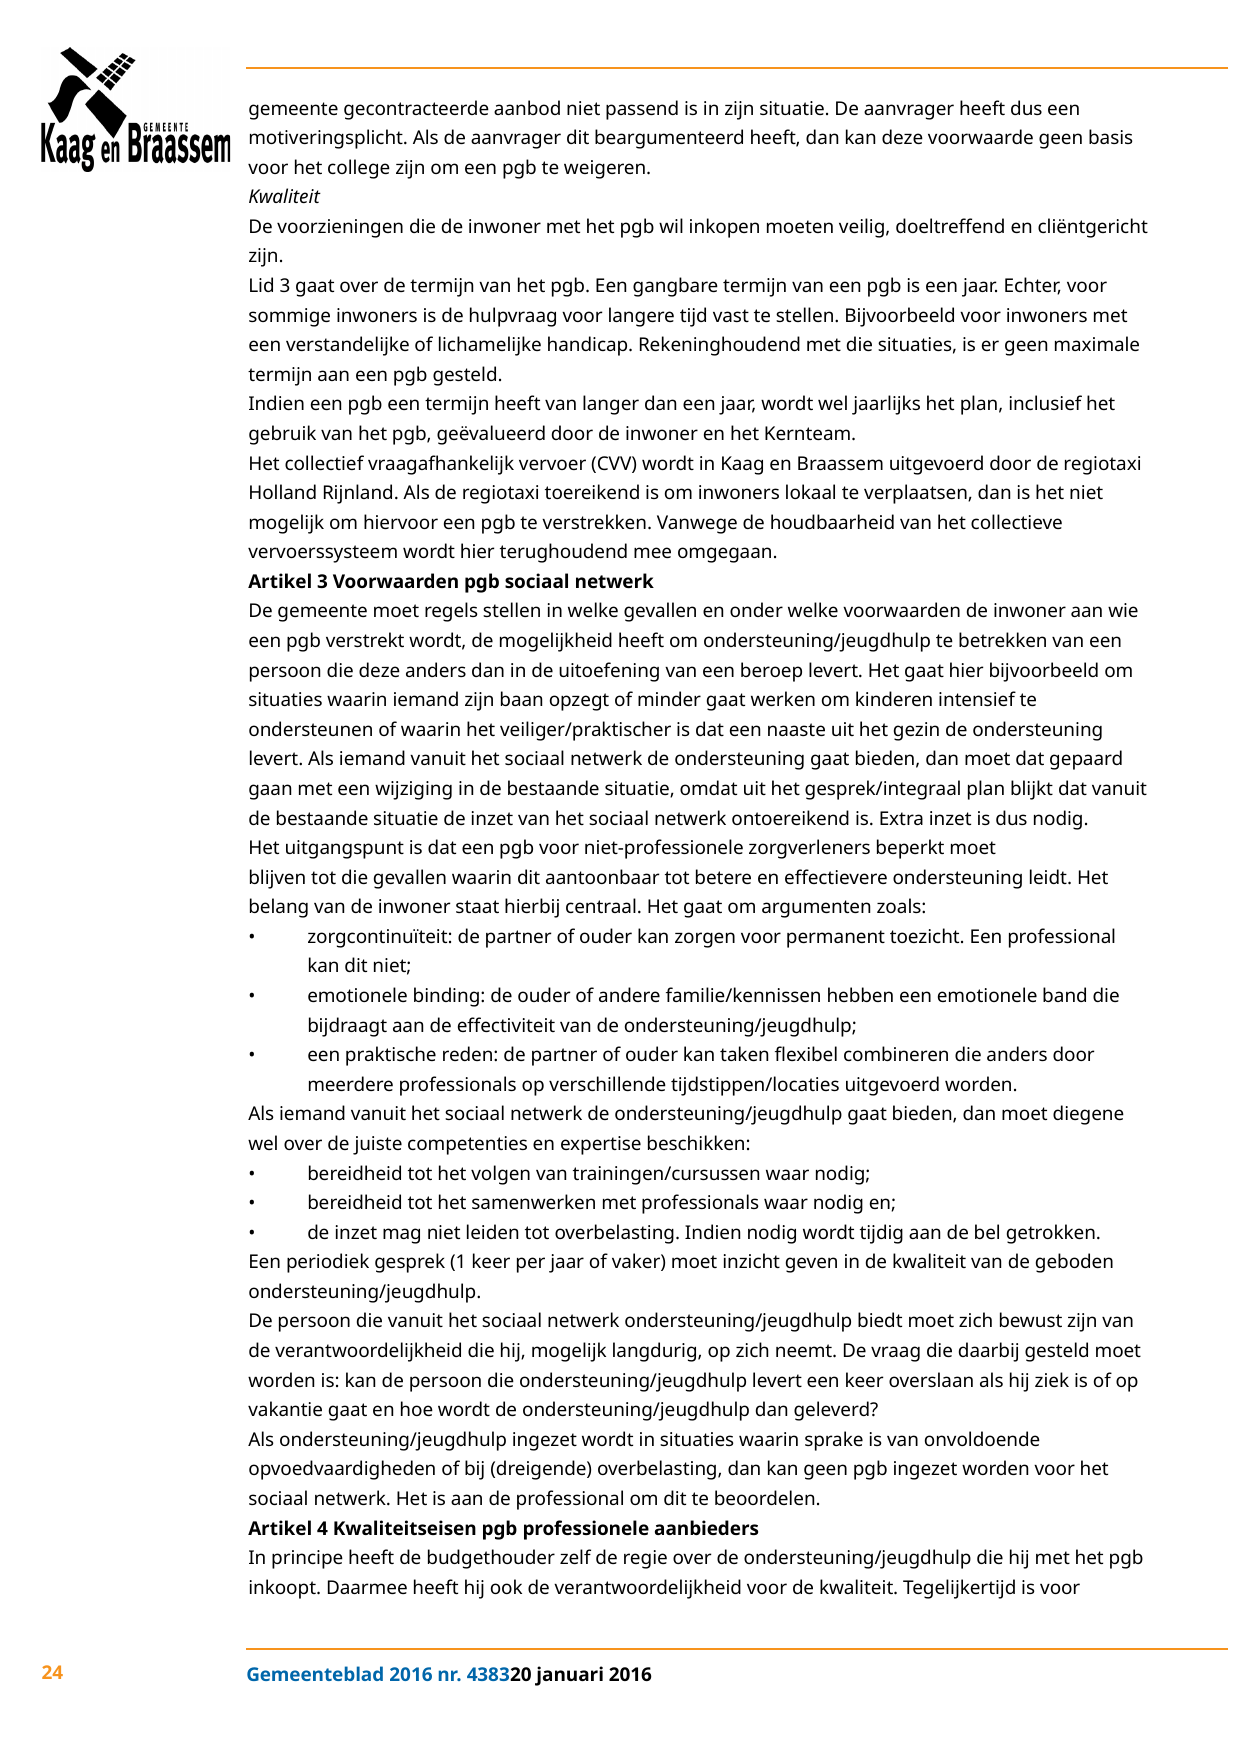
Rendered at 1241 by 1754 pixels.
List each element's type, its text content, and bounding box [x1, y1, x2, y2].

text Artikel 4 Kwaliteitseisen pgb professionele aanbieders [248, 1515, 1152, 1541]
list zorgcontinuïteit: de partner of ouder kan zorgen voor permanent toezicht. Een professional kan dit niet; [248, 923, 1152, 978]
text Indien een pgb een termijn heeft van langer dan een jaar, wordt wel jaarlijks het plan, inclusief het gebruik van het pgb, geëvalueerd door de inwoner en het Kernteam. [248, 391, 1152, 446]
text blijven tot die gevallen waarin dit aantoonbaar tot betere en effectievere ondersteuning leidt. Het belang van de inwoner staat hierbij centraal. Het gaat om argumenten zoals: [248, 864, 1152, 919]
list de inzet mag niet leiden tot overbelasting. Indien nodig wordt tijdig aan de bel getrokken. [248, 1219, 1152, 1245]
picture [41, 47, 231, 172]
list emotionele binding: de ouder of andere familie/kennissen hebben een emotionele band die bijdraagt aan de effectiviteit van de ondersteuning/jeugdhulp; [248, 982, 1152, 1038]
text Een periodiek gesprek (1 keer per jaar of vaker) moet inzicht geven in de kwaliteit van de geboden ondersteuning/jeugdhulp. [248, 1248, 1152, 1304]
text Het uitgangspunt is dat een pgb voor niet-professionele zorgverleners beperkt moet [248, 834, 1152, 860]
text Kwaliteit [248, 183, 1152, 209]
text Artikel 3 Voorwaarden pgb sociaal netwerk [248, 568, 1152, 594]
text Als ondersteuning/jeugdhulp ingezet wordt in situaties waarin sprake is van onvoldoende opvoedvaardigheden of bij (dreigende) overbelasting, dan kan geen pgb ingezet worden voor het sociaal netwerk. Het is aan de professional om dit te beoordelen. [248, 1426, 1152, 1511]
list bereidheid tot het samenwerken met professionals waar nodig en; [248, 1189, 1152, 1215]
text Het collectief vraagafhankelijk vervoer (CVV) wordt in Kaag en Braassem uitgevoerd door de regiotaxi Holland Rijnland. Als de regiotaxi toereikend is om inwoners lokaal te verplaatsen, dan is het niet mogelijk om hiervoor een pgb te verstrekken. Vanwege de houdbaarheid van het collectieve vervoerssysteem wordt hier terughoudend mee omgegaan. [248, 450, 1152, 564]
text Als iemand vanuit het sociaal netwerk de ondersteuning/jeugdhulp gaat bieden, dan moet diegene wel over de juiste competenties en expertise beschikken: [248, 1101, 1152, 1156]
text De gemeente moet regels stellen in welke gevallen en onder welke voorwaarden de inwoner aan wie een pgb verstrekt wordt, de mogelijkheid heeft om ondersteuning/jeugdhulp te betrekken van een persoon die deze anders dan in de uitoefening van een beroep levert. Het gaat hier bijvoorbeeld om situaties waarin iemand zijn baan opzegt of minder gaat werken om kinderen intensief te ondersteunen of waarin het veiliger/praktischer is dat een naaste uit het gezin de ondersteuning levert. Als iemand vanuit het sociaal netwerk de ondersteuning gaat bieden, dan moet dat gepaard gaan met een wijziging in de bestaande situatie, omdat uit het gesprek/integraal plan blijkt dat vanuit de bestaande situatie de inzet van het sociaal netwerk ontoereikend is. Extra inzet is dus nodig. [248, 598, 1152, 831]
list bereidheid tot het volgen van trainingen/cursussen waar nodig; [248, 1160, 1152, 1186]
text In principe heeft de budgethouder zelf de regie over de ondersteuning/jeugdhulp die hij met het pgb inkoopt. Daarmee heeft hij ook de verantwoordelijkheid voor de kwaliteit. Tegelijkertijd is voor [248, 1544, 1152, 1600]
text Lid 3 gaat over de termijn van het pgb. Een gangbare termijn van een pgb is een jaar. Echter, voor sommige inwoners is de hulpvraag voor langere tijd vast te stellen. Bijvoorbeeld voor inwoners met een verstandelijke of lichamelijke handicap. Rekeninghoudend met die situaties, is er geen maximale termijn aan een pgb gesteld. [248, 272, 1152, 387]
text De persoon die vanuit het sociaal netwerk ondersteuning/jeugdhulp biedt moet zich bewust zijn van de verantwoordelijkheid die hij, mogelijk langdurig, op zich neemt. De vraag die daarbij gesteld moet worden is: kan de persoon die ondersteuning/jeugdhulp levert een keer overslaan als hij ziek is of op vakantie gaat en hoe wordt de ondersteuning/jeugdhulp dan geleverd? [248, 1308, 1152, 1422]
text De voorzieningen die de inwoner met het pgb wil inkopen moeten veilig, doeltreffend en cliëntgericht zijn. [248, 213, 1152, 268]
text gemeente gecontracteerde aanbod niet passend is in zijn situatie. De aanvrager heeft dus een motiveringsplicht. Als de aanvrager dit beargumenteerd heeft, dan kan deze voorwaarde geen basis voor het college zijn om een pgb te weigeren. [248, 95, 1152, 180]
list een praktische reden: de partner of ouder kan taken flexibel combineren die anders door meerdere professionals op verschillende tijdstippen/locaties uitgevoerd worden. [248, 1041, 1152, 1097]
